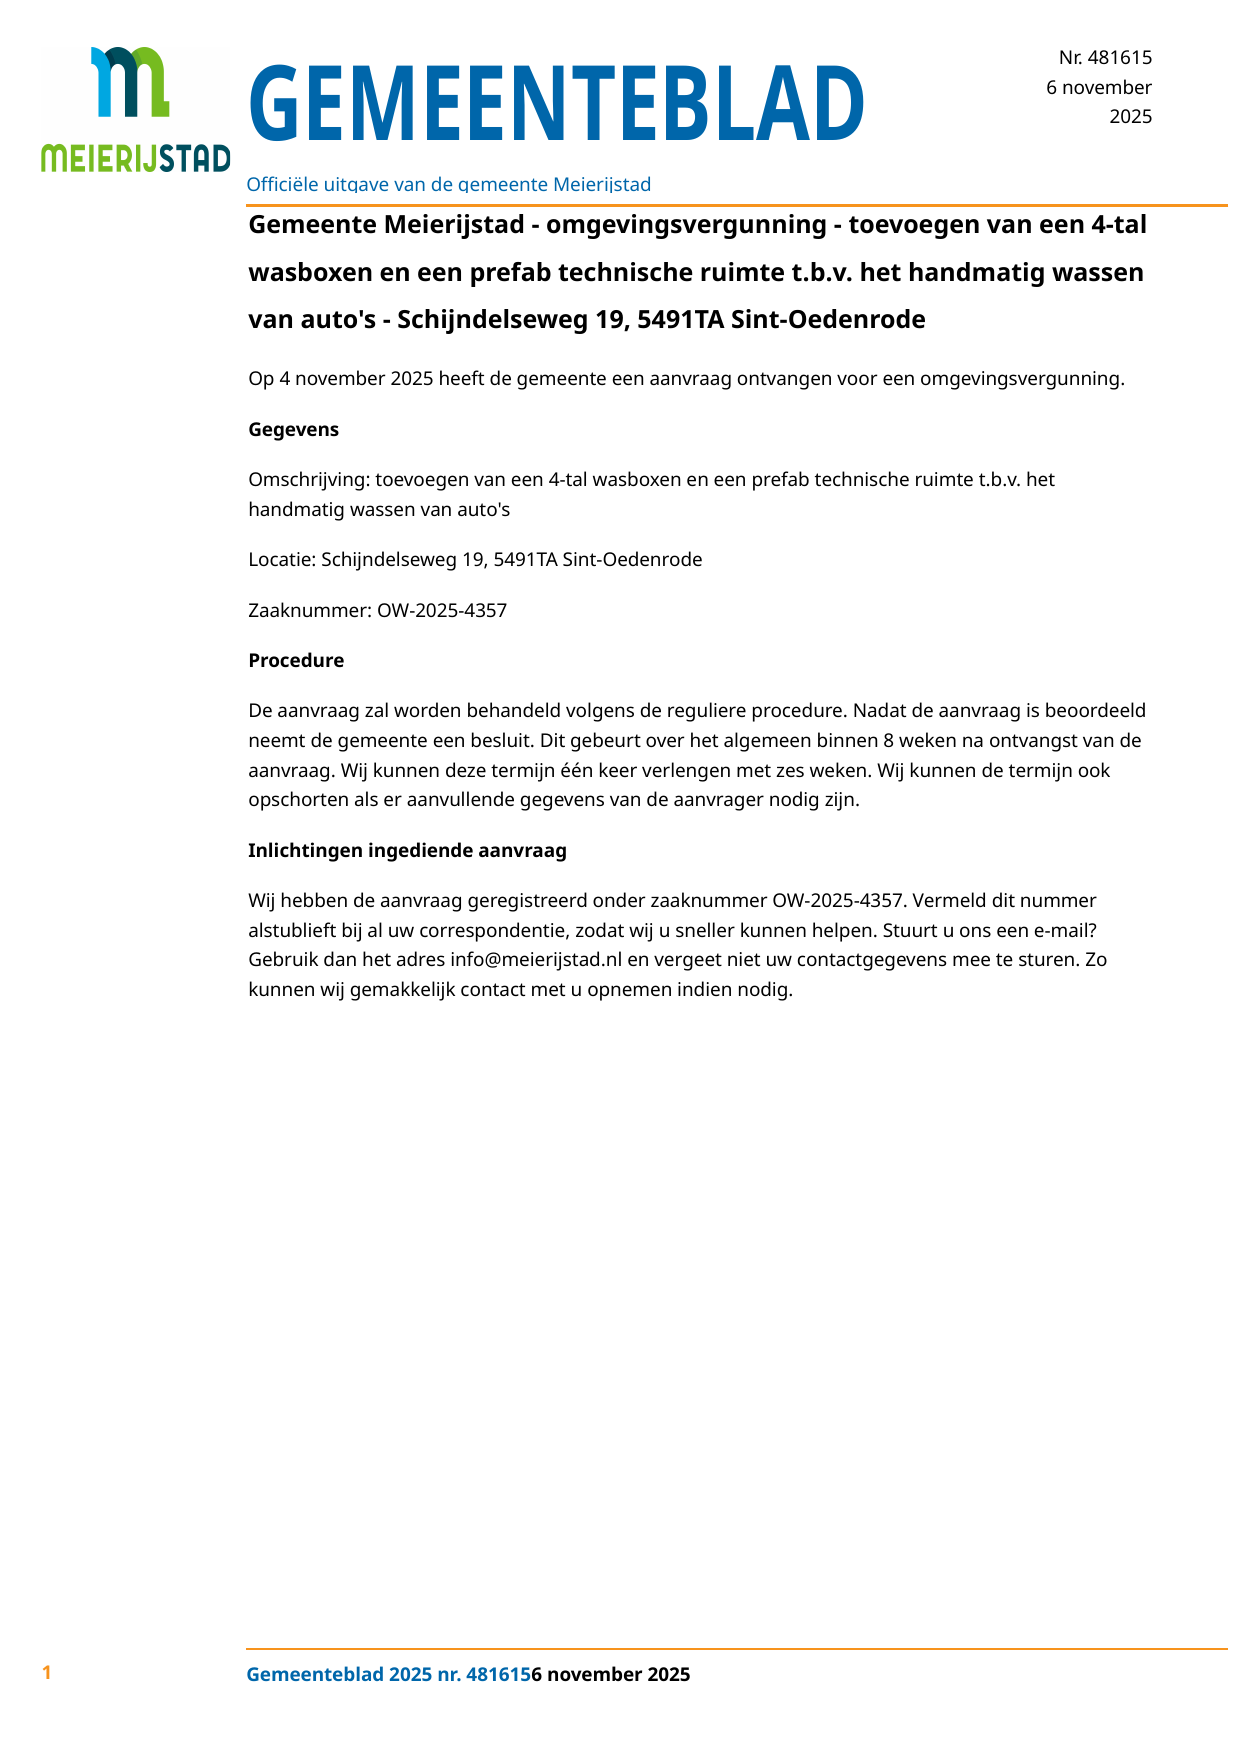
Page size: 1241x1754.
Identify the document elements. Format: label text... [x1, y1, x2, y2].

text Locatie: Schijndelseweg 19, 5491TA Sint-Oedenrode [248, 546, 1152, 572]
text Inlichtingen ingediende aanvraag [248, 837, 1152, 862]
text Op 4 november 2025 heeft de gemeente een aanvraag ontvangen voor een omgevingsvergunning. [248, 366, 1152, 391]
text Zaaknummer: OW-2025-4357 [248, 597, 1152, 622]
picture [41, 47, 231, 172]
text De aanvraag zal worden behandeld volgens de reguliere procedure. Nadat de aanvraag is beoordeeld neemt de gemeente een besluit. Dit gebeurt over het algemeen binnen 8 weken na ontvangst van de aanvraag. Wij kunnen deze termijn één keer verlengen met zes weken. Wij kunnen de termijn ook opschorten als er aanvullende gegevens van de aanvrager nodig zijn. [248, 698, 1152, 812]
text Procedure [248, 647, 1152, 673]
text Wij hebben de aanvraag geregistreerd onder zaaknummer OW-2025-4357. Vermeld dit nummer alstublieft bij al uw correspondentie, zodat wij u sneller kunnen helpen. Stuurt u ons een e-mail? Gebruik dan het adres info@meierijstad.nl en vergeet niet uw contactgegevens mee te sturen. Zo kunnen wij gemakkelijk contact met u opnemen indien nodig. [248, 887, 1152, 1002]
text Gemeente Meierijstad - omgevingsvergunning - toevoegen van een 4-tal wasboxen en een prefab technische ruimte t.b.v. het handmatig wassen van auto's - Schijndelseweg 19, 5491TA Sint-Oedenrode [248, 207, 1152, 336]
text Omschrijving: toevoegen van een 4-tal wasboxen en een prefab technische ruimte t.b.v. het handmatig wassen van auto's [248, 466, 1152, 522]
text Gegevens [248, 416, 1152, 442]
